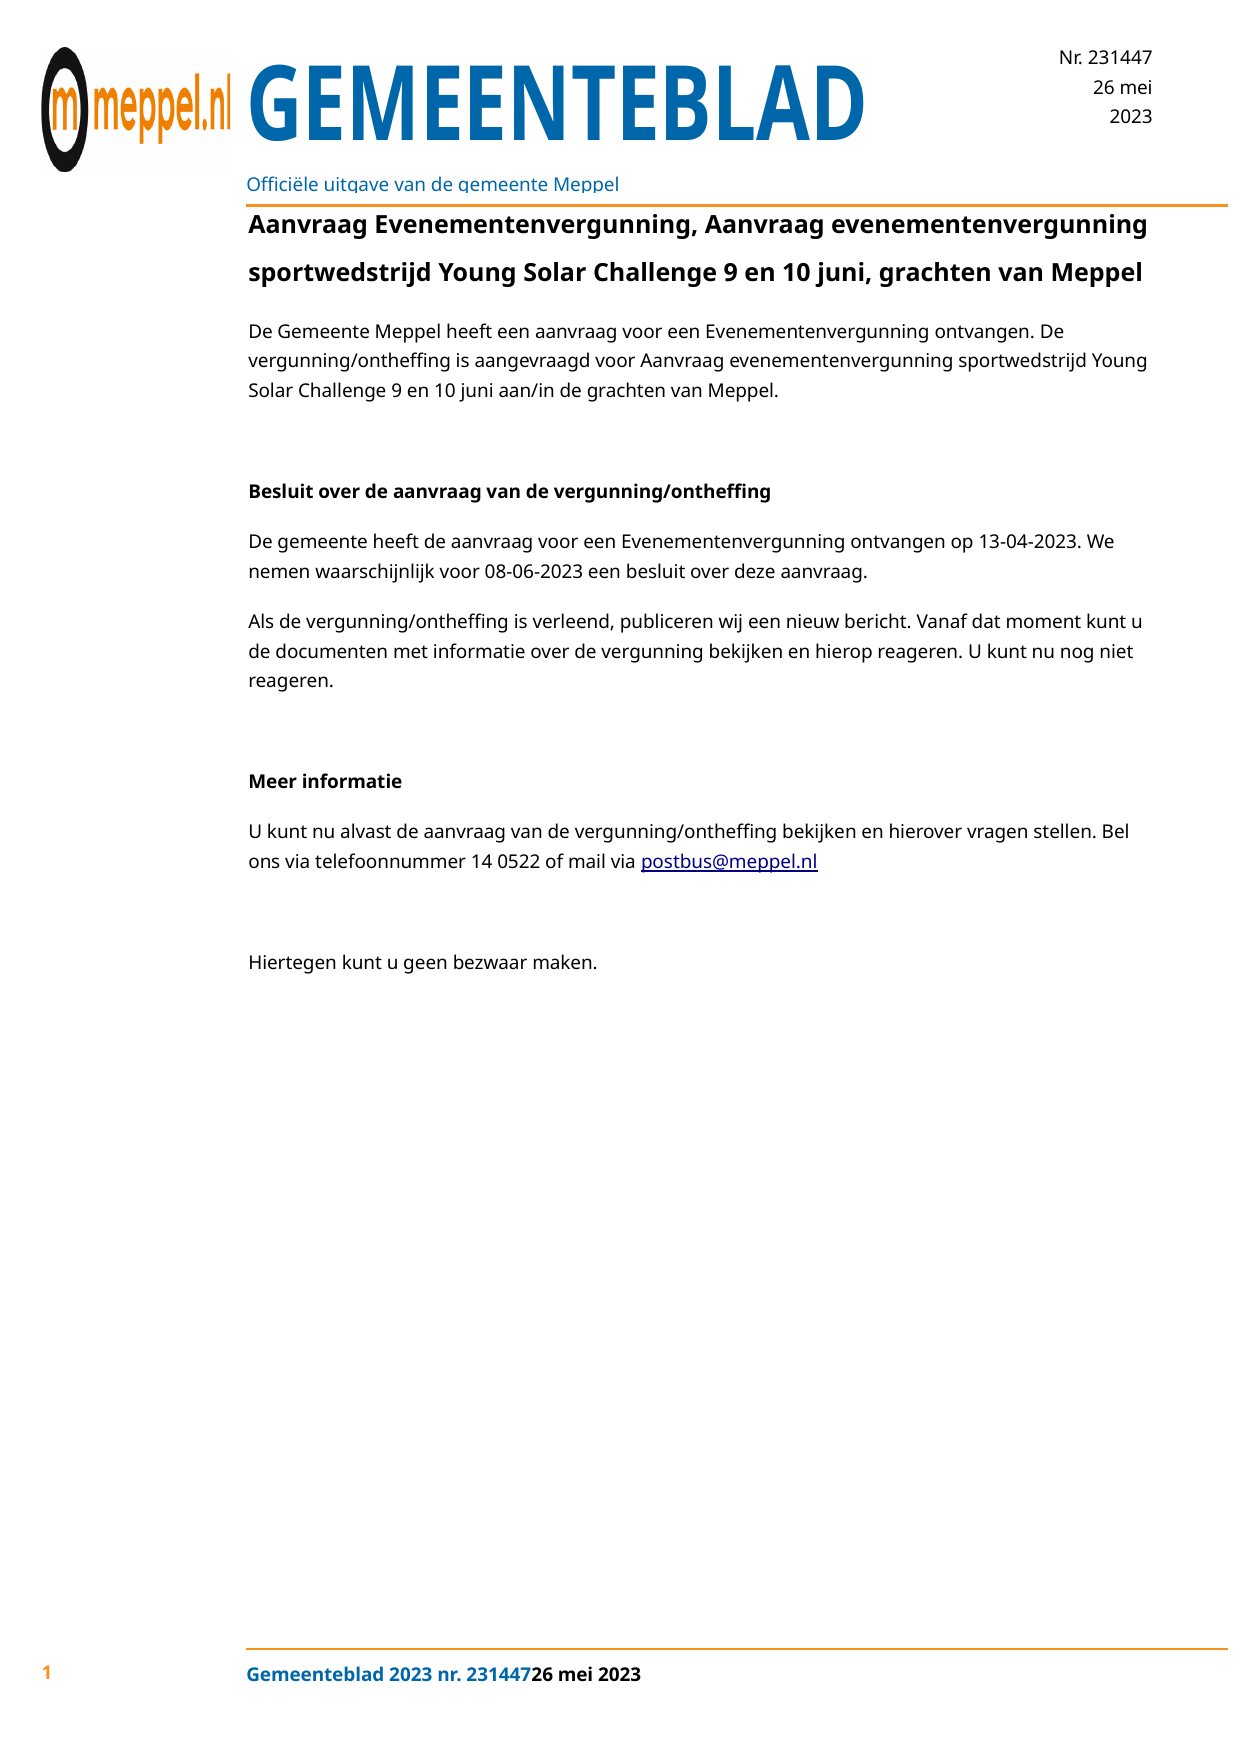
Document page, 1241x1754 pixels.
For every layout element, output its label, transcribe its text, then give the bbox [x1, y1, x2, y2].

text De Gemeente Meppel heeft een aanvraag voor een Evenementenvergunning ontvangen. De vergunning/ontheffing is aangevraagd voor Aanvraag evenementenvergunning sportwedstrijd Young Solar Challenge 9 en 10 juni aan/in de grachten van Meppel. [248, 318, 1152, 403]
text Als de vergunning/ontheffing is verleend, publiceren wij een nieuw bericht. Vanaf dat moment kunt u de documenten met informatie over de vergunning bekijken en hierop reageren. U kunt nu nog niet reageren. [248, 608, 1152, 693]
picture [41, 47, 231, 172]
text U kunt nu alvast de aanvraag van de vergunning/ontheffing bekijken en hierover vragen stellen. Bel ons via telefoonnummer 14 0522 of mail via postbus@meppel.nl [248, 819, 1152, 874]
text Meer informatie [248, 768, 1152, 794]
text Besluit over de aanvraag van de vergunning/ontheffing [248, 478, 1152, 504]
text Aanvraag Evenementenvergunning, Aanvraag evenementenvergunning sportwedstrijd Young Solar Challenge 9 en 10 juni, grachten van Meppel [248, 207, 1152, 288]
text Hiertegen kunt u geen bezwaar maken. [248, 949, 1152, 975]
text De gemeente heeft de aanvraag voor een Evenementenvergunning ontvangen op 13-04-2023. We nemen waarschijnlijk voor 08-06-2023 een besluit over deze aanvraag. [248, 528, 1152, 584]
